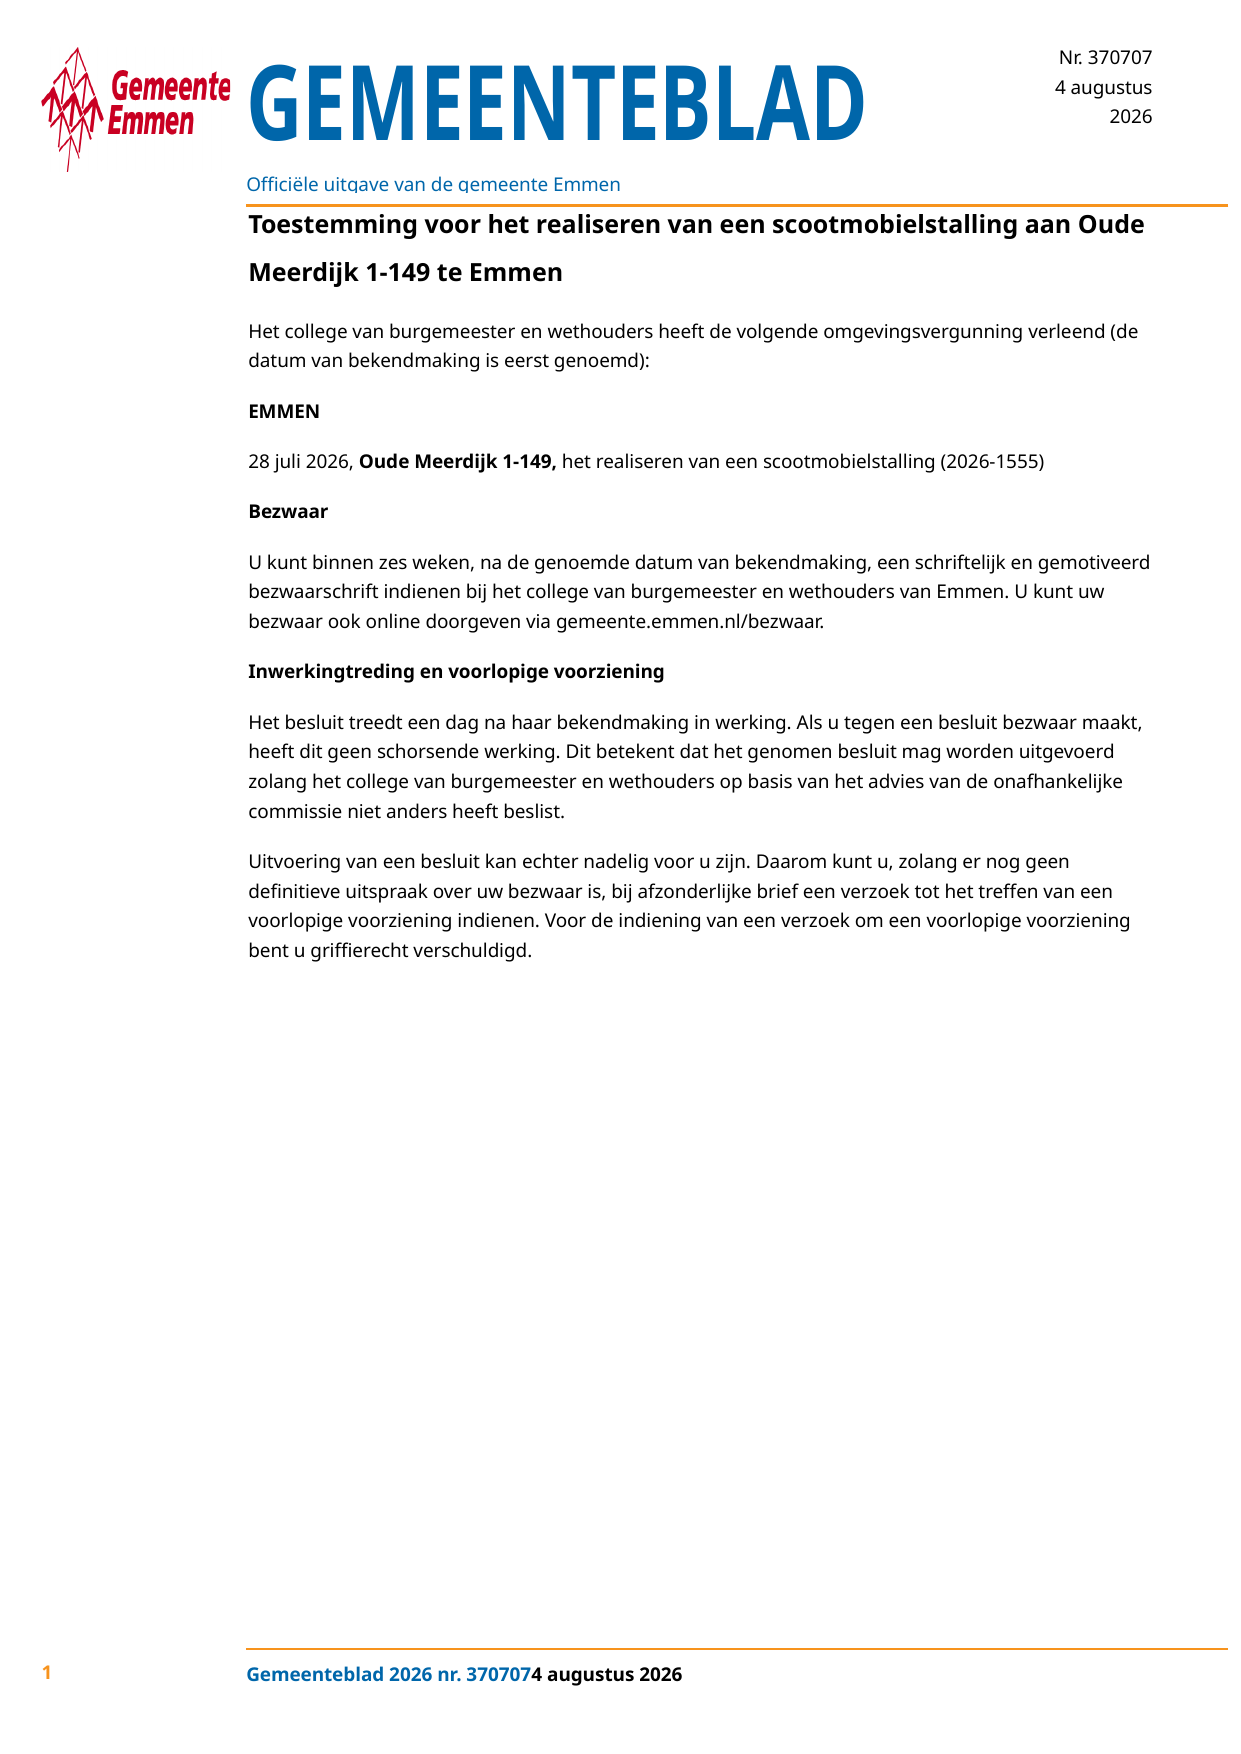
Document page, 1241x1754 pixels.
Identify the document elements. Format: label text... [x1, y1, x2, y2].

text Uitvoering van een besluit kan echter nadelig voor u zijn. Daarom kunt u, zolang er nog geen definitieve uitspraak over uw bezwaar is, bij afzonderlijke brief een verzoek tot het treffen van een voorlopige voorziening indienen. Voor de indiening van een verzoek om een voorlopige voorziening bent u griffierecht verschuldigd. [248, 848, 1152, 963]
text Het college van burgemeester en wethouders heeft de volgende omgevingsvergunning verleend (de datum van bekendmaking is eerst genoemd): [248, 318, 1152, 373]
text U kunt binnen zes weken, na de genoemde datum van bekendmaking, een schriftelijk en gemotiveerd bezwaarschrift indienen bij het college van burgemeester en wethouders van Emmen. U kunt uw bezwaar ook online doorgeven via gemeente.emmen.nl/bezwaar. [248, 549, 1152, 634]
text Bezwaar [248, 499, 1152, 524]
text 28 juli 2026, Oude Meerdijk 1-149, het realiseren van een scootmobielstalling (2026-1555) [248, 448, 1152, 474]
text EMMEN [248, 398, 1152, 424]
picture [41, 47, 231, 172]
text Het besluit treedt een dag na haar bekendmaking in werking. Als u tegen een besluit bezwaar maakt, heeft dit geen schorsende werking. Dit betekent dat het genomen besluit mag worden uitgevoerd zolang het college van burgemeester en wethouders op basis van het advies van de onafhankelijke commissie niet anders heeft beslist. [248, 709, 1152, 824]
text Toestemming voor het realiseren van een scootmobielstalling aan Oude Meerdijk 1-149 te Emmen [248, 207, 1152, 288]
text Inwerkingtreding en voorlopige voorziening [248, 659, 1152, 684]
